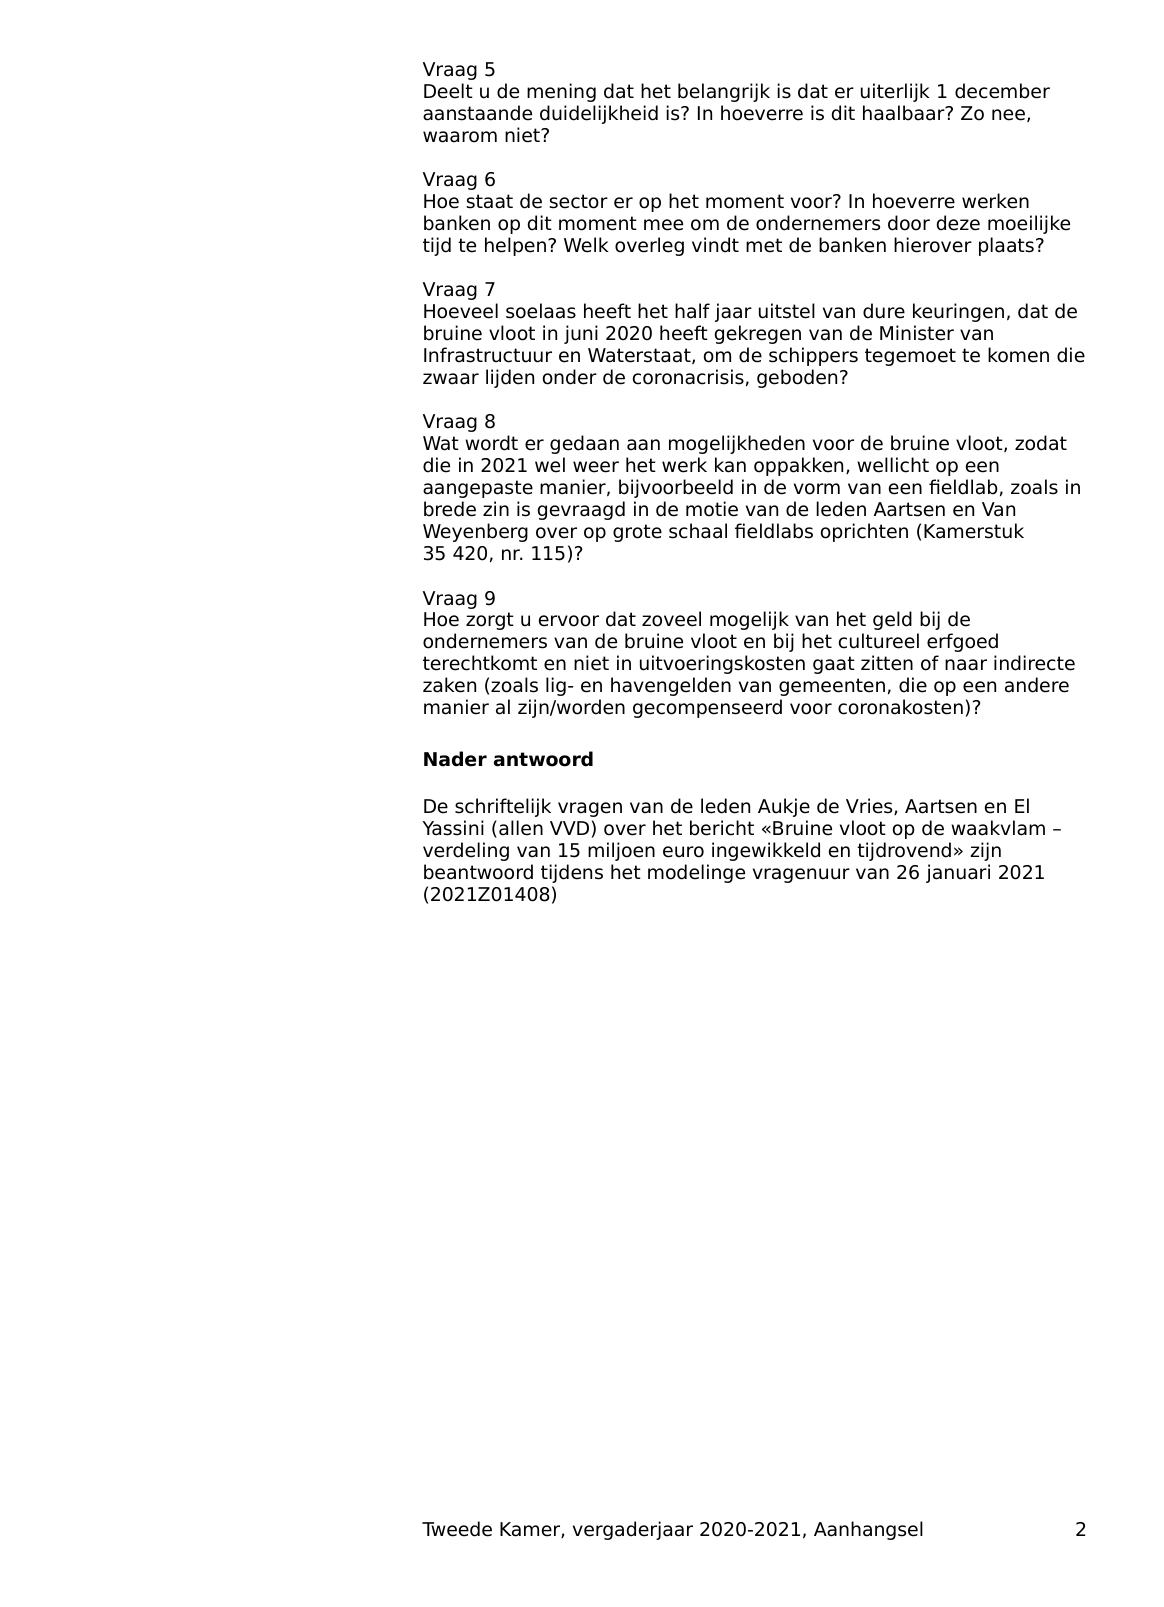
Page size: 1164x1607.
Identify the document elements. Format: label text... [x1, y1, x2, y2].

text Vraag 5 [422, 59, 1087, 81]
text De schriftelijk vragen van de leden Aukje de Vries, Aartsen en El Yassini (allen VVD) over het bericht «Bruine vloot op de waakvlam – verdeling van 15 miljoen euro ingewikkeld en tijdrovend» zijn beantwoord tijdens het modelinge vragenuur van 26 januari 2021 (2021Z01408) [422, 796, 1087, 906]
text Wat wordt er gedaan aan mogelijkheden voor de bruine vloot, zodat die in 2021 wel weer het werk kan oppakken, wellicht op een aangepaste manier, bijvoorbeeld in de vorm van een fieldlab, zoals in brede zin is gevraagd in de motie van de leden Aartsen en Van Weyenberg over op grote schaal fieldlabs oprichten (Kamerstuk 35 420, nr. 115)? [422, 433, 1087, 565]
text Deelt u de mening dat het belangrijk is dat er uiterlijk 1 december aanstaande duidelijkheid is? In hoeverre is dit haalbaar? Zo nee, waarom niet? [422, 81, 1087, 147]
text Vraag 8 [422, 411, 1087, 433]
text Hoe staat de sector er op het moment voor? In hoeverre werken banken op dit moment mee om de ondernemers door deze moeilijke tijd te helpen? Welk overleg vindt met de banken hierover plaats? [422, 191, 1087, 257]
text Vraag 7 [422, 279, 1087, 301]
subtitle Nader antwoord [422, 749, 1087, 771]
text Hoeveel soelaas heeft het half jaar uitstel van dure keuringen, dat de bruine vloot in juni 2020 heeft gekregen van de Minister van Infrastructuur en Waterstaat, om de schippers tegemoet te komen die zwaar lijden onder de coronacrisis, geboden? [422, 301, 1087, 389]
text Vraag 9 [422, 587, 1087, 609]
text Hoe zorgt u ervoor dat zoveel mogelijk van het geld bij de ondernemers van de bruine vloot en bij het cultureel erfgoed terechtkomt en niet in uitvoeringskosten gaat zitten of naar indirecte zaken (zoals lig- en havengelden van gemeenten, die op een andere manier al zijn/worden gecompenseerd voor coronakosten)? [422, 609, 1087, 719]
text Vraag 6 [422, 169, 1087, 191]
